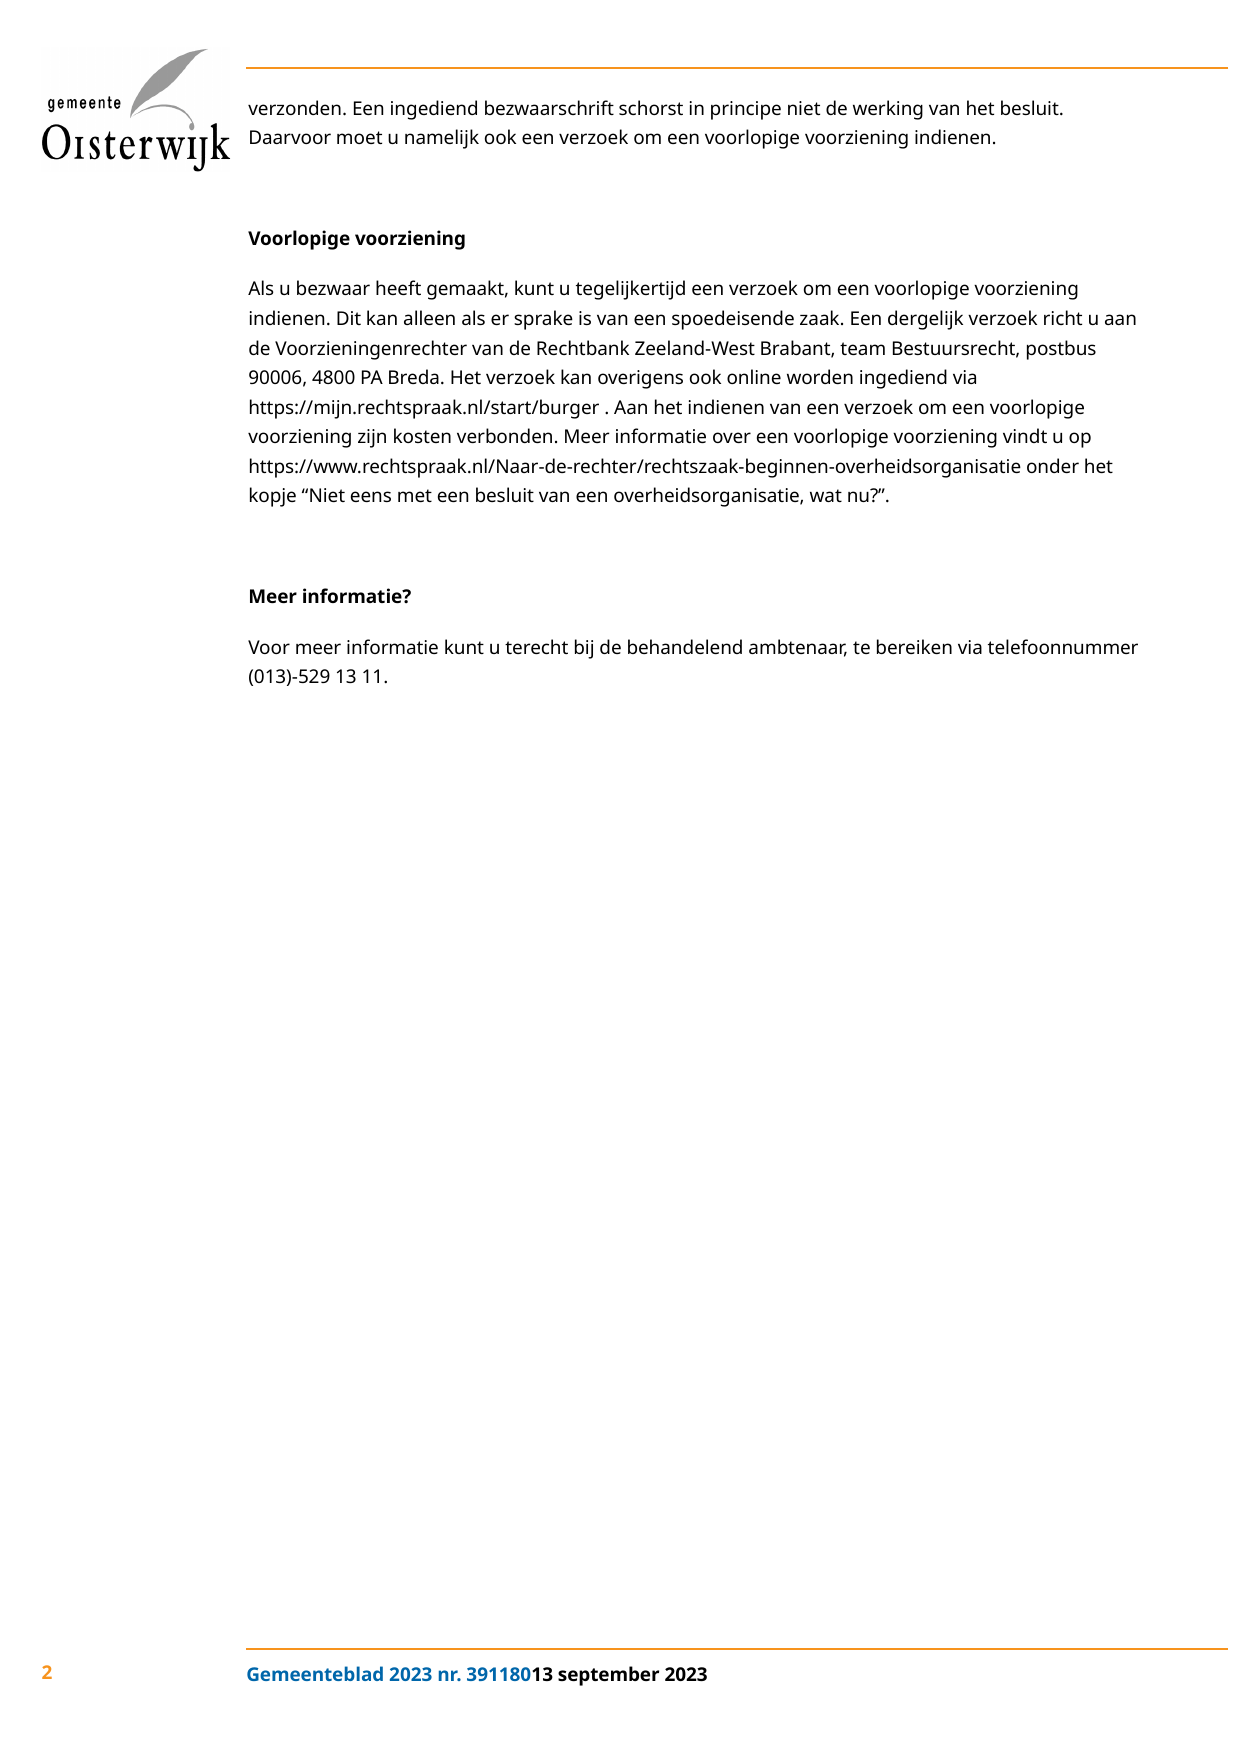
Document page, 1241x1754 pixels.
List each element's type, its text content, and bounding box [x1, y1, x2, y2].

text Als u bezwaar heeft gemaakt, kunt u tegelijkertijd een verzoek om een voorlopige voorziening indienen. Dit kan alleen als er sprake is van een spoedeisende zaak. Een dergelijk verzoek richt u aan de Voorzieningenrechter van de Rechtbank Zeeland-West Brabant, team Bestuursrecht, postbus 90006, 4800 PA Breda. Het verzoek kan overigens ook online worden ingediend via https://mijn.rechtspraak.nl/start/burger . Aan het indienen van een verzoek om een voorlopige voorziening zijn kosten verbonden. Meer informatie over een voorlopige voorziening vindt u op https://www.rechtspraak.nl/Naar-de-rechter/rechtszaak-beginnen-overheidsorganisatie onder het kopje “Niet eens met een besluit van een overheidsorganisatie, wat nu?”. [248, 276, 1152, 508]
text Voor meer informatie kunt u terecht bij de behandelend ambtenaar, te bereiken via telefoonnummer (013)-529 13 11. [248, 634, 1152, 689]
text Voorlopige voorziening [248, 225, 1152, 251]
picture [41, 47, 231, 172]
text Meer informatie? [248, 583, 1152, 609]
text verzonden. Een ingediend bezwaarschrift schorst in principe niet de werking van het besluit. Daarvoor moet u namelijk ook een verzoek om een voorlopige voorziening indienen. [248, 95, 1152, 150]
